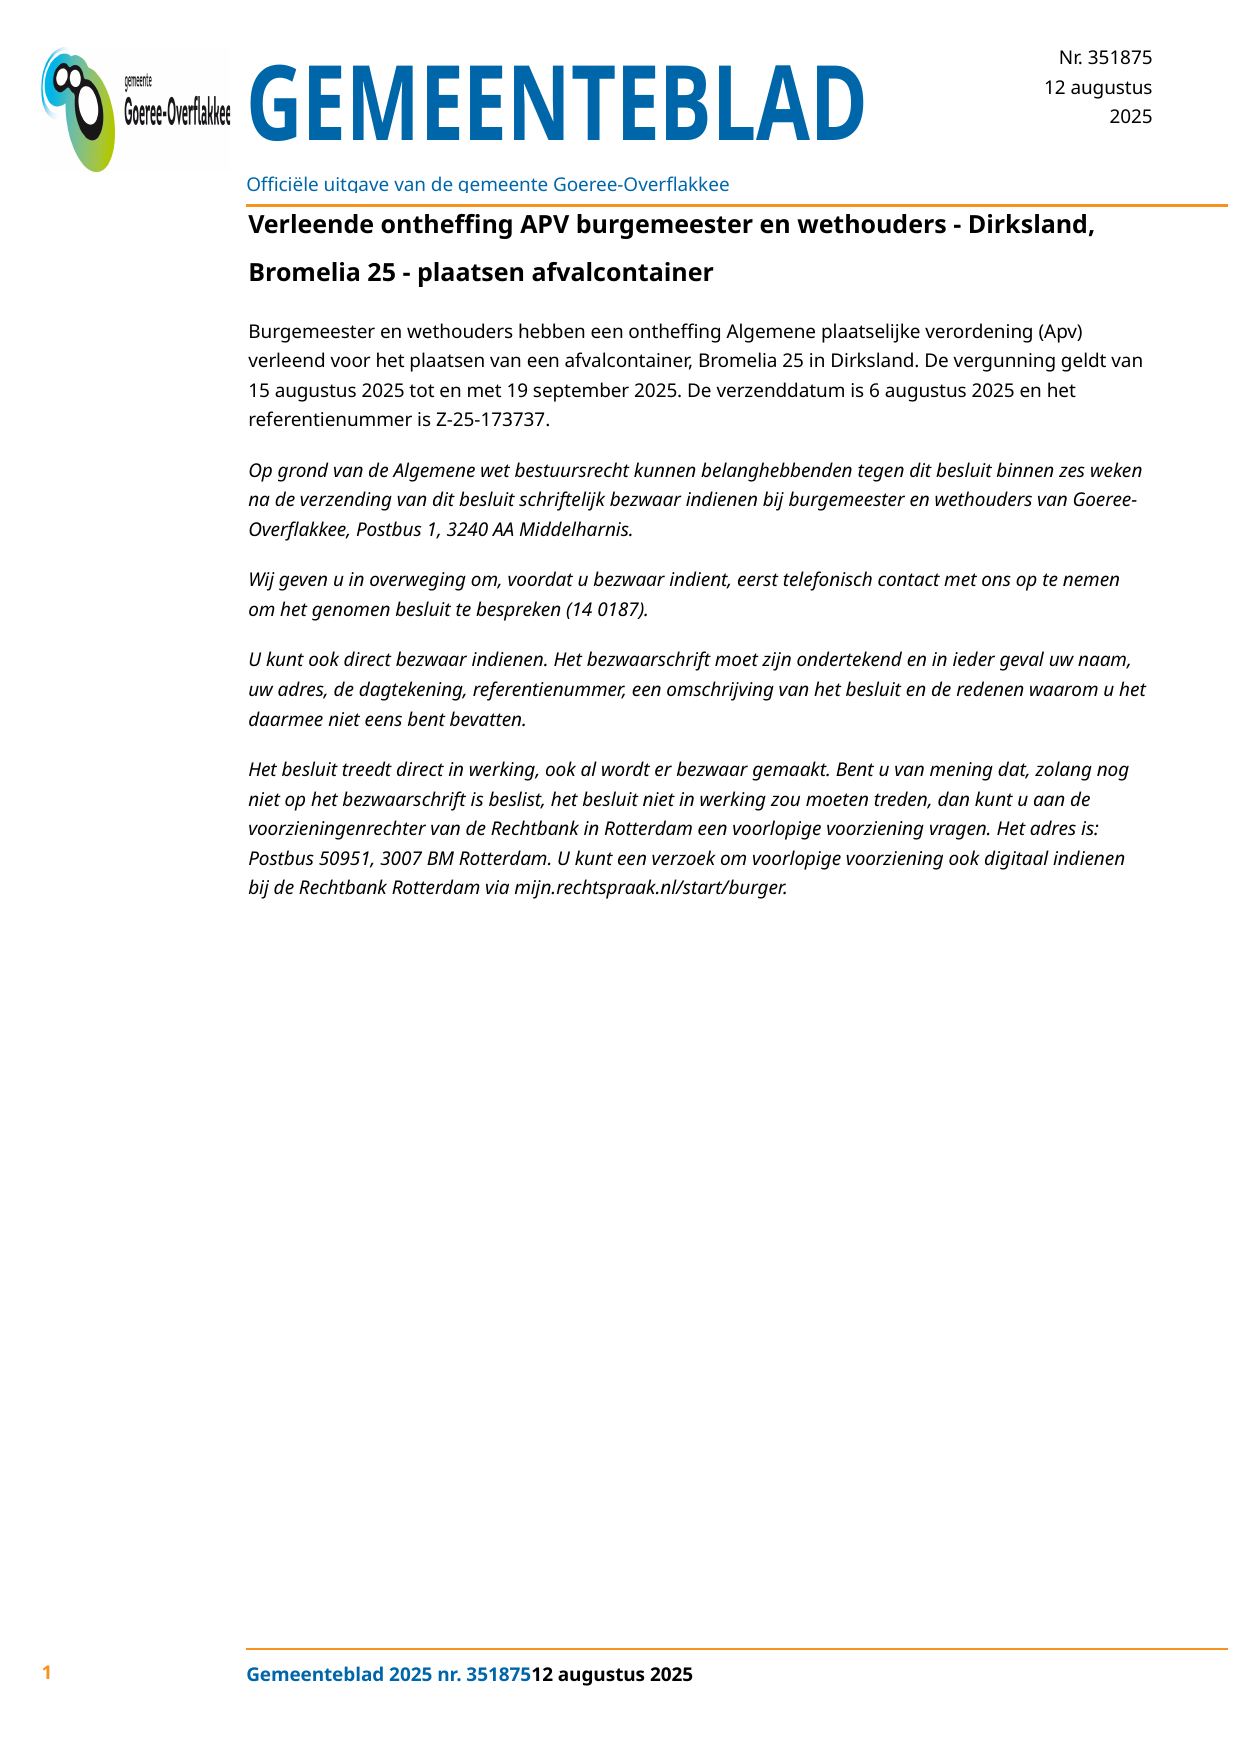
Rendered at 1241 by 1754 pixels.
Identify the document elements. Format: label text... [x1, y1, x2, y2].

text Het besluit treedt direct in werking, ook al wordt er bezwaar gemaakt. Bent u van mening dat, zolang nog niet op het bezwaarschrift is beslist, het besluit niet in werking zou moeten treden, dan kunt u aan de voorzieningenrechter van de Rechtbank in Rotterdam een voorlopige voorziening vragen. Het adres is: Postbus 50951, 3007 BM Rotterdam. U kunt een verzoek om voorlopige voorziening ook digitaal indienen bij de Rechtbank Rotterdam via mijn.rechtspraak.nl/start/burger. [248, 756, 1152, 900]
text Verleende ontheffing APV burgemeester en wethouders - Dirksland, Bromelia 25 - plaatsen afvalcontainer [248, 207, 1152, 288]
text U kunt ook direct bezwaar indienen. Het bezwaarschrift moet zijn ondertekend en in ieder geval uw naam, uw adres, de dagtekening, referentienummer, een omschrijving van het besluit en de redenen waarom u het daarmee niet eens bent bevatten. [248, 647, 1152, 732]
text Op grond van de Algemene wet bestuursrecht kunnen belanghebbenden tegen dit besluit binnen zes weken na de verzending van dit besluit schriftelijk bezwaar indienen bij burgemeester en wethouders van Goeree-Overflakkee, Postbus 1, 3240 AA Middelharnis. [248, 457, 1152, 542]
picture [41, 47, 231, 172]
text Burgemeester en wethouders hebben een ontheffing Algemene plaatselijke verordening (Apv) verleend voor het plaatsen van een afvalcontainer, Bromelia 25 in Dirksland. De vergunning geldt van 15 augustus 2025 tot en met 19 september 2025. De verzenddatum is 6 augustus 2025 en het referentienummer is Z-25-173737. [248, 318, 1152, 432]
text Wij geven u in overweging om, voordat u bezwaar indient, eerst telefonisch contact met ons op te nemen om het genomen besluit te bespreken (14 0187). [248, 567, 1152, 622]
